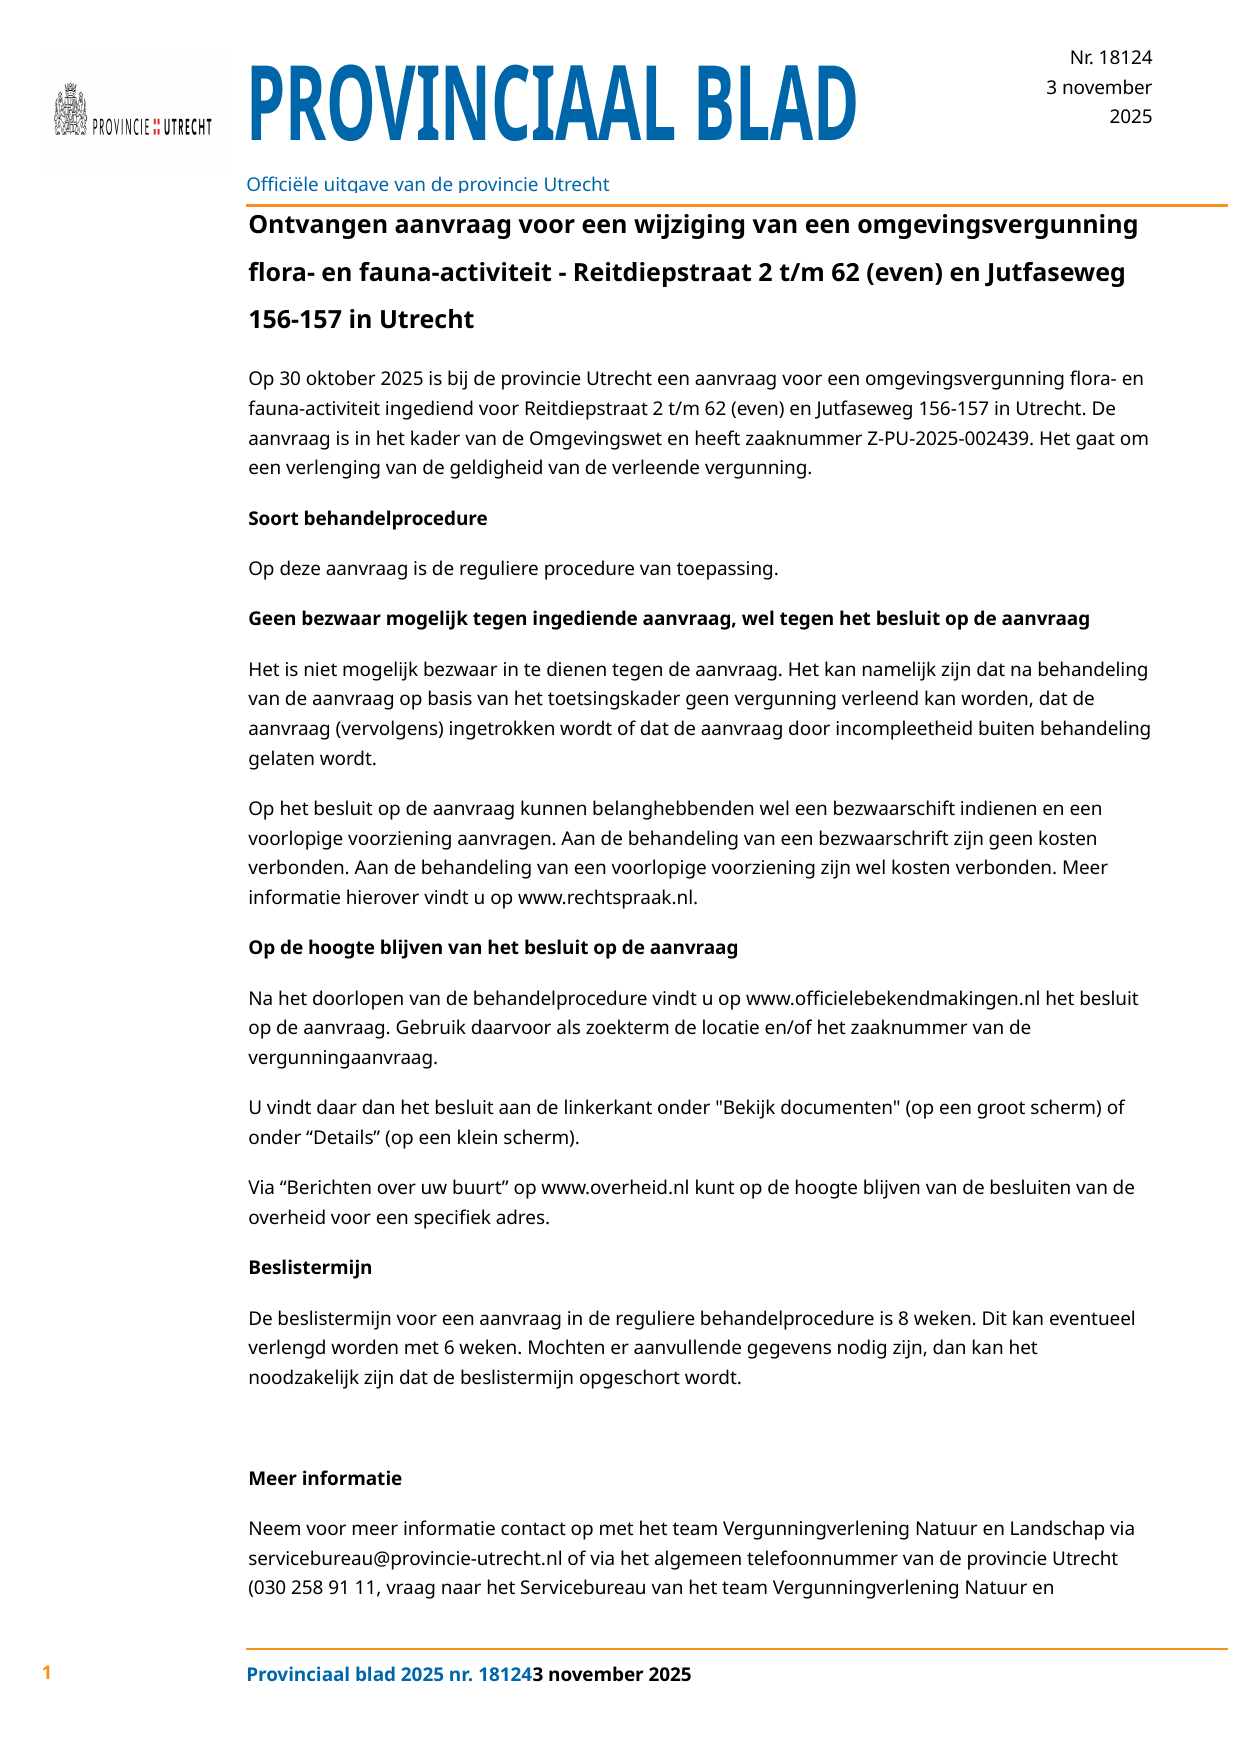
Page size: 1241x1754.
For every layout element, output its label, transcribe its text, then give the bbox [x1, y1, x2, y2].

text Op de hoogte blijven van het besluit op de aanvraag [248, 934, 1152, 960]
text Na het doorlopen van de behandelprocedure vindt u op www.officielebekendmakingen.nl het besluit op de aanvraag. Gebruik daarvoor als zoekterm de locatie en/of het zaaknummer van de vergunningaanvraag. [248, 985, 1152, 1069]
picture [41, 47, 231, 172]
text U vindt daar dan het besluit aan de linkerkant onder "Bekijk documenten" (op een groot scherm) of onder “Details” (op een klein scherm). [248, 1094, 1152, 1149]
text Soort behandelprocedure [248, 505, 1152, 530]
text Op het besluit op de aanvraag kunnen belanghebbenden wel een bezwaarschift indienen en een voorlopige voorziening aanvragen. Aan de behandeling van een bezwaarschrift zijn geen kosten verbonden. Aan de behandeling van een voorlopige voorziening zijn wel kosten verbonden. Meer informatie hierover vindt u op www.rechtspraak.nl. [248, 795, 1152, 909]
text Het is niet mogelijk bezwaar in te dienen tegen de aanvraag. Het kan namelijk zijn dat na behandeling van de aanvraag op basis van het toetsingskader geen vergunning verleend kan worden, dat de aanvraag (vervolgens) ingetrokken wordt of dat de aanvraag door incompleetheid buiten behandeling gelaten wordt. [248, 656, 1152, 770]
text Op deze aanvraag is de reguliere procedure van toepassing. [248, 555, 1152, 581]
text Op 30 oktober 2025 is bij de provincie Utrecht een aanvraag voor een omgevingsvergunning flora- en fauna-activiteit ingediend voor Reitdiepstraat 2 t/m 62 (even) en Jutfaseweg 156-157 in Utrecht. De aanvraag is in het kader van de Omgevingswet en heeft zaaknummer Z-PU-2025-002439. Het gaat om een verlenging van de geldigheid van de verleende vergunning. [248, 366, 1152, 480]
text Meer informatie [248, 1465, 1152, 1490]
text De beslistermijn voor een aanvraag in de reguliere behandelprocedure is 8 weken. Dit kan eventueel verlengd worden met 6 weken. Mochten er aanvullende gegevens nodig zijn, dan kan het noodzakelijk zijn dat de beslistermijn opgeschort wordt. [248, 1305, 1152, 1389]
text Geen bezwaar mogelijk tegen ingediende aanvraag, wel tegen het besluit op de aanvraag [248, 606, 1152, 631]
text Neem voor meer informatie contact op met het team Vergunningverlening Natuur en Landschap via servicebureau@provincie-utrecht.nl of via het algemeen telefoonnummer van de provincie Utrecht (030 258 91 11, vraag naar het Servicebureau van het team Vergunningverlening Natuur en [248, 1515, 1152, 1600]
text Via “Berichten over uw buurt” op www.overheid.nl kunt op de hoogte blijven van de besluiten van de overheid voor een specifiek adres. [248, 1174, 1152, 1229]
text Ontvangen aanvraag voor een wijziging van een omgevingsvergunning flora- en fauna-activiteit - Reitdiepstraat 2 t/m 62 (even) en Jutfaseweg 156-157 in Utrecht [248, 207, 1152, 336]
text Beslistermijn [248, 1254, 1152, 1280]
